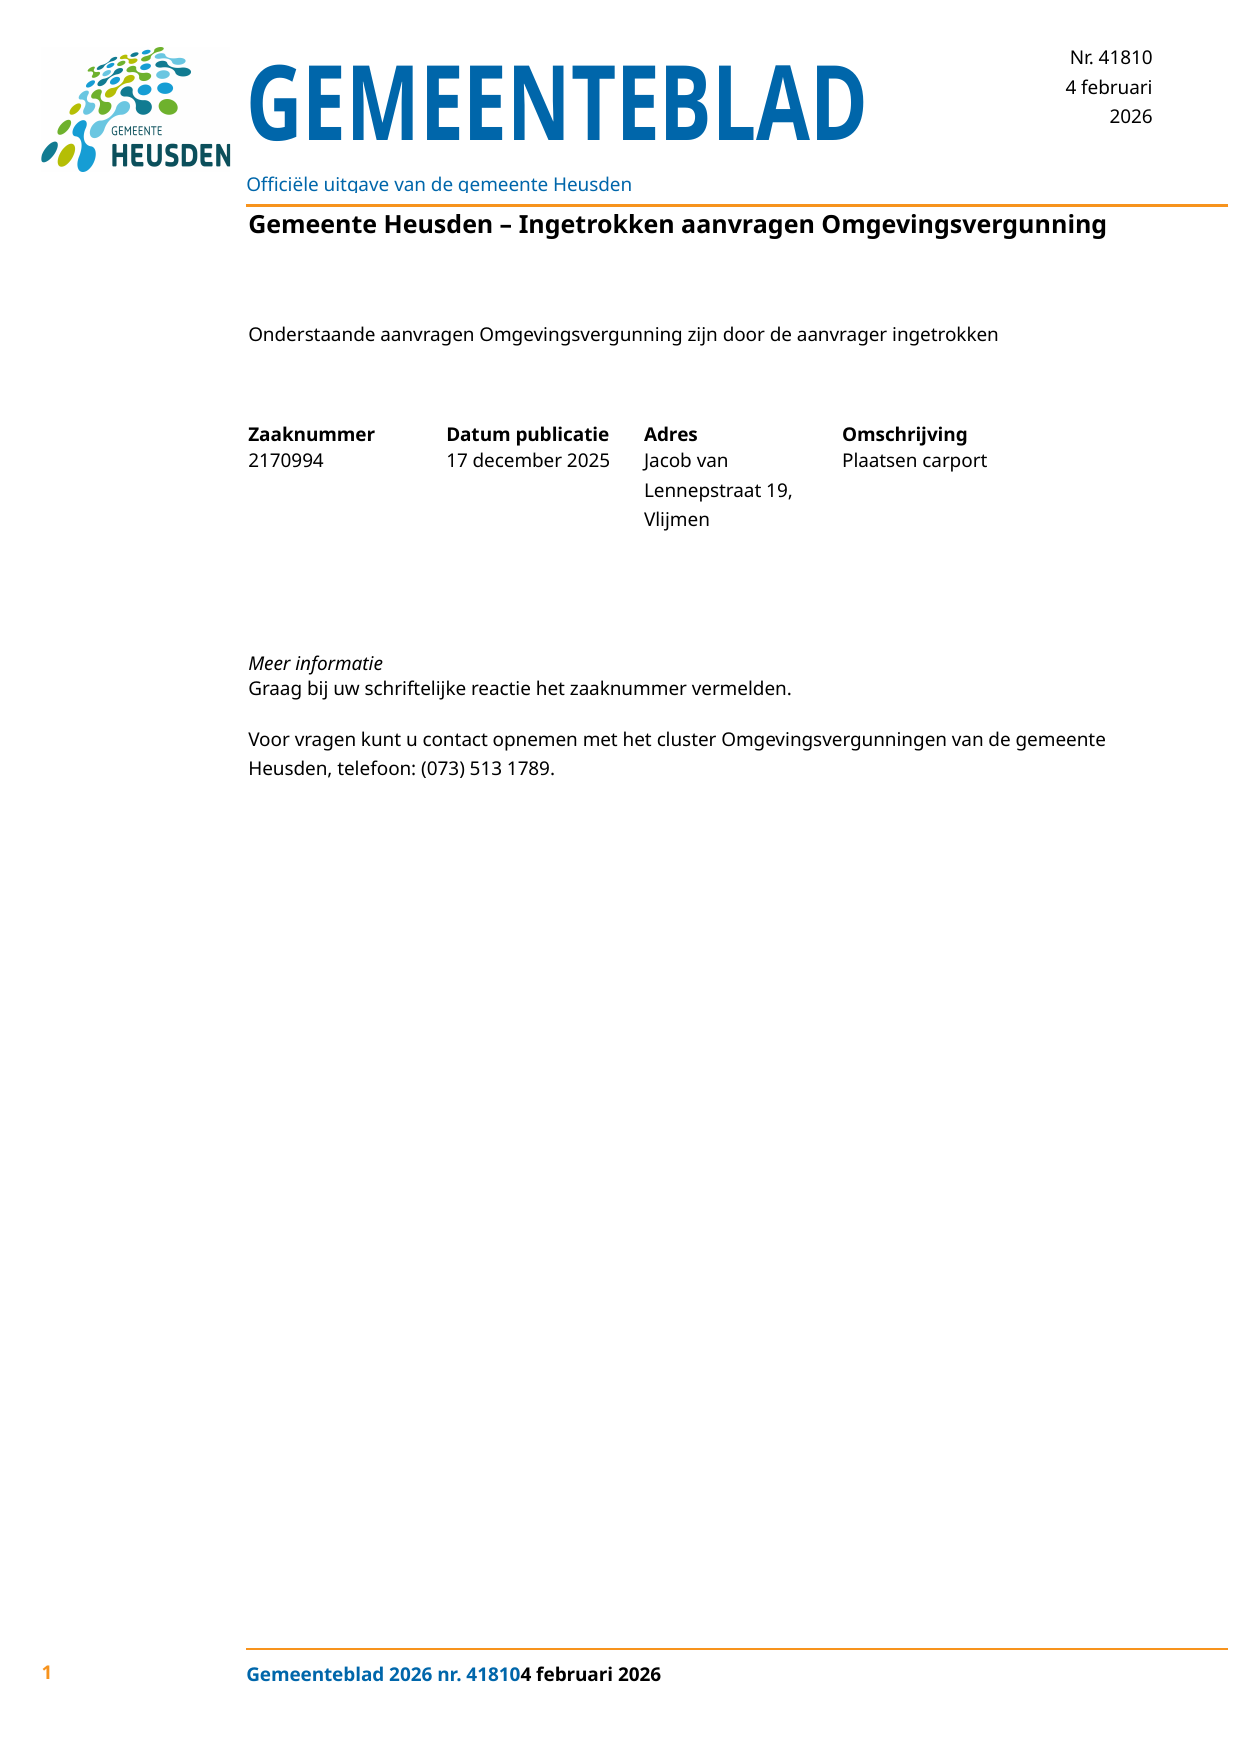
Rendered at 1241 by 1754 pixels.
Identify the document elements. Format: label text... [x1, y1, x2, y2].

table_cell 17 december 2025 [446, 448, 644, 532]
table_header Datum publicatie [446, 422, 644, 447]
text Graag bij uw schriftelijke reactie het zaaknummer vermelden. [248, 676, 1152, 701]
text Gemeente Heusden – Ingetrokken aanvragen Omgevingsvergunning [248, 207, 1152, 241]
picture [41, 47, 231, 172]
table_cell 2170994 [248, 448, 446, 532]
text Meer informatie [248, 650, 1152, 676]
table_header Adres [644, 422, 842, 447]
table_cell Plaatsen carport [842, 448, 1152, 532]
text Onderstaande aanvragen Omgevingsvergunning zijn door de aanvrager ingetrokken [248, 321, 1152, 346]
text Voor vragen kunt u contact opnemen met het cluster Omgevingsvergunningen van de gemeente Heusden, telefoon: (073) 513 1789. [248, 726, 1152, 781]
table_header Omschrijving [842, 422, 1152, 447]
table_cell Jacob van Lennepstraat 19, Vlijmen [644, 448, 842, 532]
table_header Zaaknummer [248, 422, 446, 447]
